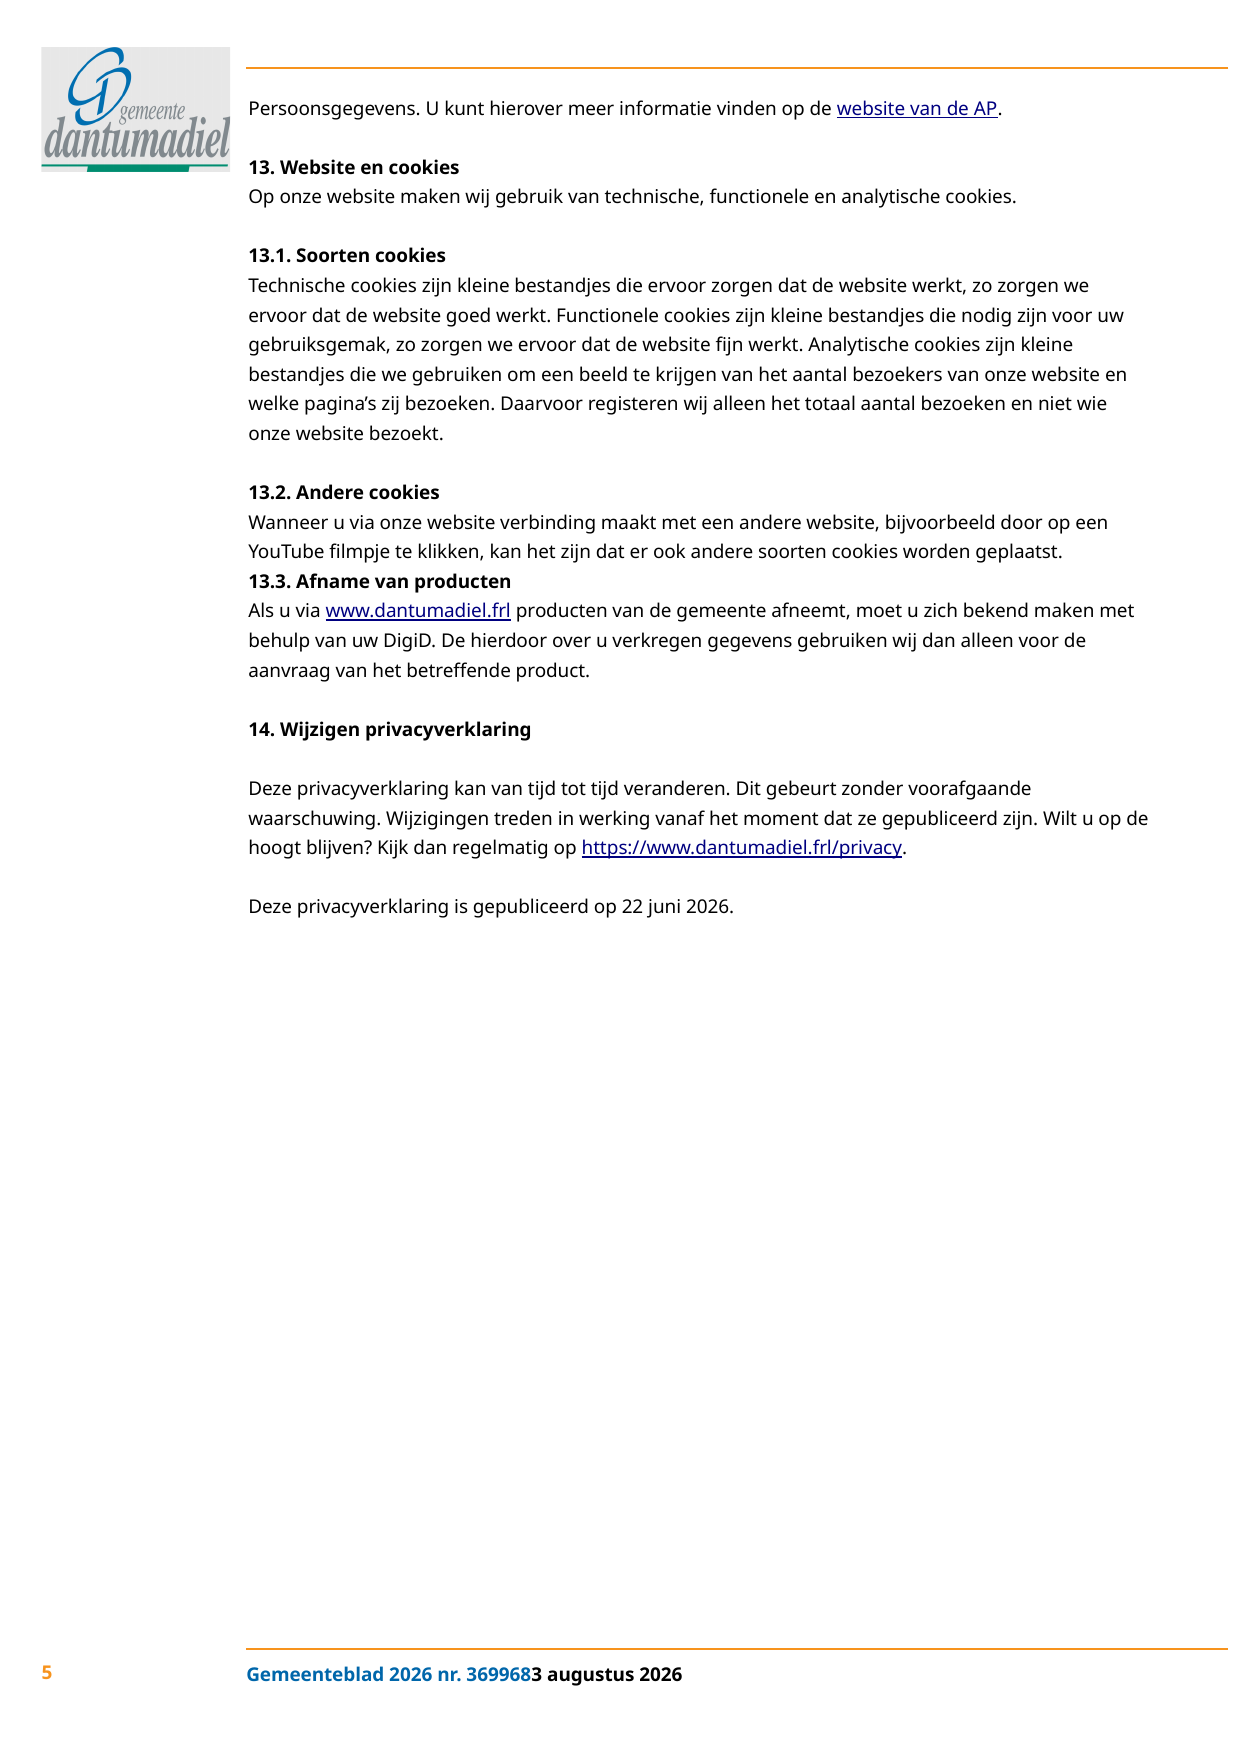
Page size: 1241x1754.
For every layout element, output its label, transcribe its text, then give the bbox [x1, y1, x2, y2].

text 13. Website en cookies [248, 154, 1152, 180]
text 14. Wijzigen privacyverklaring [248, 716, 1152, 742]
text Op onze website maken wij gebruik van technische, functionele en analytische cookies. [248, 183, 1152, 209]
text Persoonsgegevens. U kunt hierover meer informatie vinden op de website van de AP. [248, 95, 1152, 121]
text 13.2. Andere cookies [248, 479, 1152, 505]
text 13.1. Soorten cookies [248, 243, 1152, 268]
text Wanneer u via onze website verbinding maakt met een andere website, bijvoorbeeld door op een YouTube filmpje te klikken, kan het zijn dat er ook andere soorten cookies worden geplaatst. [248, 509, 1152, 564]
text Technische cookies zijn kleine bestandjes die ervoor zorgen dat de website werkt, zo zorgen we ervoor dat de website goed werkt. Functionele cookies zijn kleine bestandjes die nodig zijn voor uw gebruiksgemak, zo zorgen we ervoor dat de website fijn werkt. Analytische cookies zijn kleine bestandjes die we gebruiken om een beeld te krijgen van het aantal bezoekers van onze website en welke pagina’s zij bezoeken. Daarvoor registeren wij alleen het totaal aantal bezoeken en niet wie onze website bezoekt. [248, 272, 1152, 446]
text Als u via www.dantumadiel.frl producten van de gemeente afneemt, moet u zich bekend maken met behulp van uw DigiD. De hierdoor over u verkregen gegevens gebruiken wij dan alleen voor de aanvraag van het betreffende product. [248, 598, 1152, 683]
text Deze privacyverklaring is gepubliceerd op 22 juni 2026. [248, 893, 1152, 919]
text Deze privacyverklaring kan van tijd tot tijd veranderen. Dit gebeurt zonder voorafgaande waarschuwing. Wijzigingen treden in werking vanaf het moment dat ze gepubliceerd zijn. Wilt u op de hoogt blijven? Kijk dan regelmatig op https://www.dantumadiel.frl/privacy. [248, 775, 1152, 860]
text 13.3. Afname van producten [248, 568, 1152, 594]
picture [41, 47, 231, 172]
